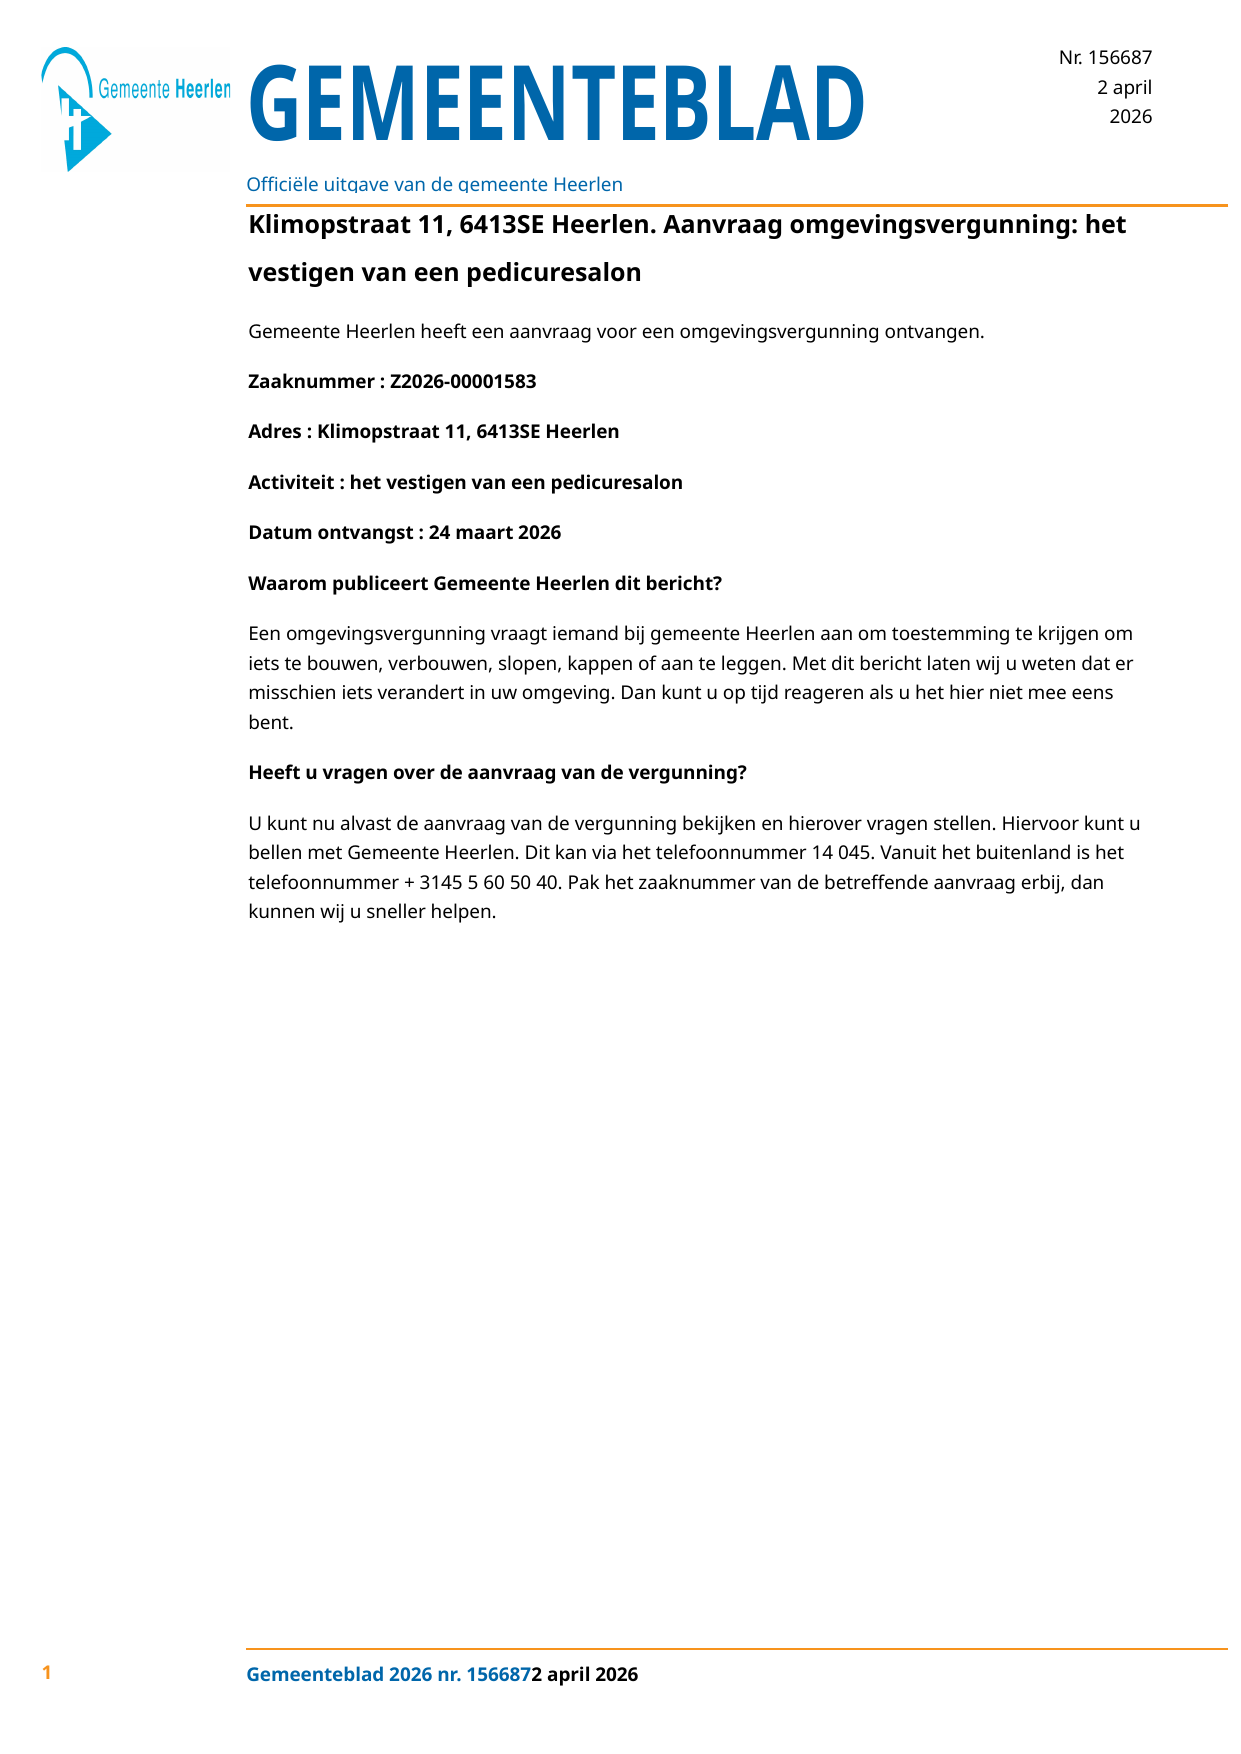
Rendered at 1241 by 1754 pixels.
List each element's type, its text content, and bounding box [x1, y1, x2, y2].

text Gemeente Heerlen heeft een aanvraag voor een omgevingsvergunning ontvangen. [248, 318, 1152, 344]
text Een omgevingsvergunning vraagt iemand bij gemeente Heerlen aan om toestemming te krijgen om iets te bouwen, verbouwen, slopen, kappen of aan te leggen. Met dit bericht laten wij u weten dat er misschien iets verandert in uw omgeving. Dan kunt u op tijd reageren als u het hier niet mee eens bent. [248, 620, 1152, 735]
text Klimopstraat 11, 6413SE Heerlen. Aanvraag omgevingsvergunning: het vestigen van een pedicuresalon [248, 207, 1152, 288]
text Datum ontvangst : 24 maart 2026 [248, 519, 1152, 545]
picture [41, 47, 231, 172]
text Adres : Klimopstraat 11, 6413SE Heerlen [248, 419, 1152, 444]
text Heeft u vragen over de aanvraag van de vergunning? [248, 759, 1152, 785]
text Waarom publiceert Gemeente Heerlen dit bericht? [248, 570, 1152, 596]
picture [41, 47, 59, 70]
text U kunt nu alvast de aanvraag van de vergunning bekijken en hierover vragen stellen. Hiervoor kunt u bellen met Gemeente Heerlen. Dit kan via het telefoonnummer 14 045. Vanuit het buitenland is het telefoonnummer + 3145 5 60 50 40. Pak het zaaknummer van de betreffende aanvraag erbij, dan kunnen wij u sneller helpen. [248, 810, 1152, 924]
text Activiteit : het vestigen van een pedicuresalon [248, 469, 1152, 495]
text Zaaknummer : Z2026-00001583 [248, 368, 1152, 394]
